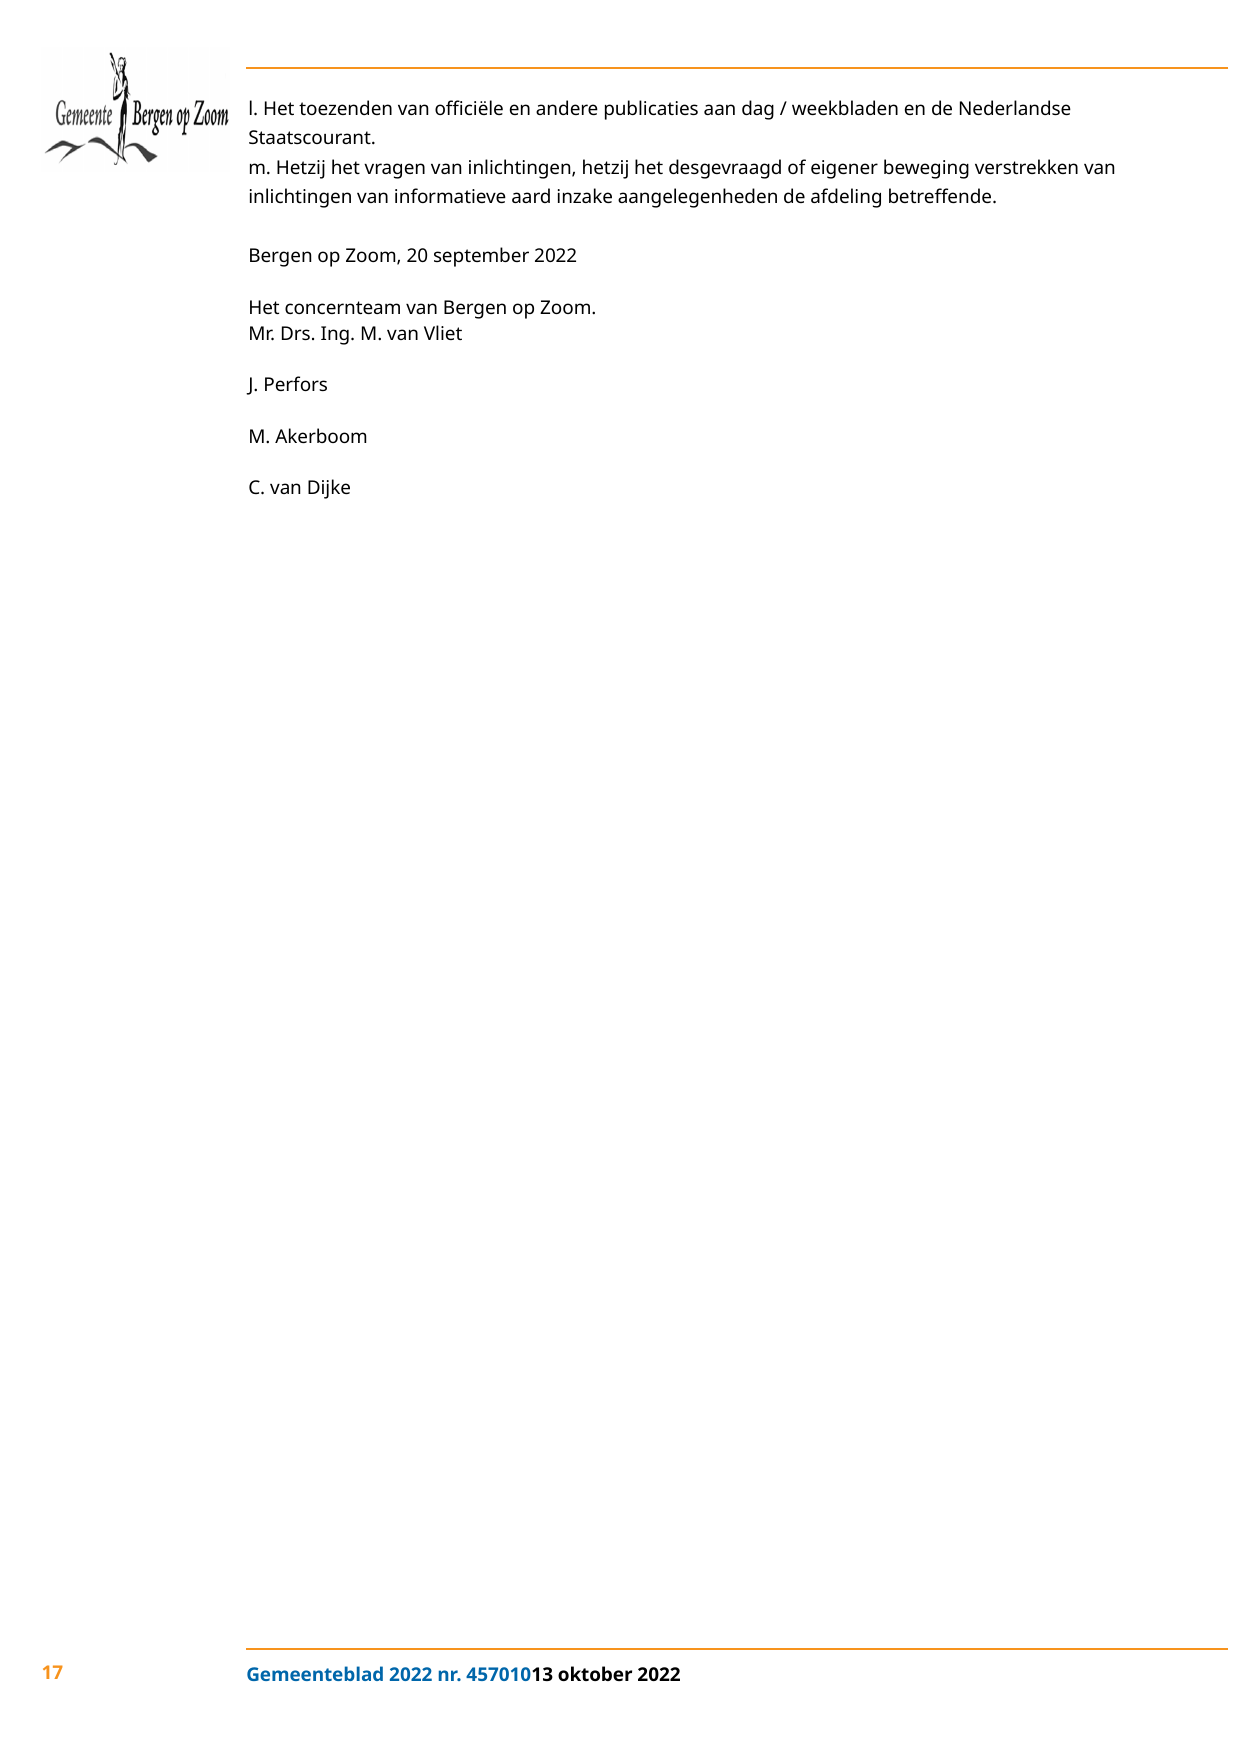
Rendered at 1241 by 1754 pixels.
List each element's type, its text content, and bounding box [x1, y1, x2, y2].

text Bergen op Zoom, 20 september 2022 [248, 243, 1152, 268]
text Het concernteam van Bergen op Zoom. [248, 294, 1152, 320]
text Mr. Drs. Ing. M. van Vliet [248, 320, 1152, 346]
text C. van Dijke [248, 474, 1152, 500]
picture [41, 47, 231, 172]
text m. Hetzij het vragen van inlichtingen, hetzij het desgevraagd of eigener beweging verstrekken van inlichtingen van informatieve aard inzake aangelegenheden de afdeling betreffende. [248, 154, 1152, 209]
text M. Akerboom [248, 423, 1152, 448]
text l. Het toezenden van officiële en andere publicaties aan dag / weekbladen en de Nederlandse Staatscourant. [248, 95, 1152, 150]
text J. Perfors [248, 371, 1152, 397]
